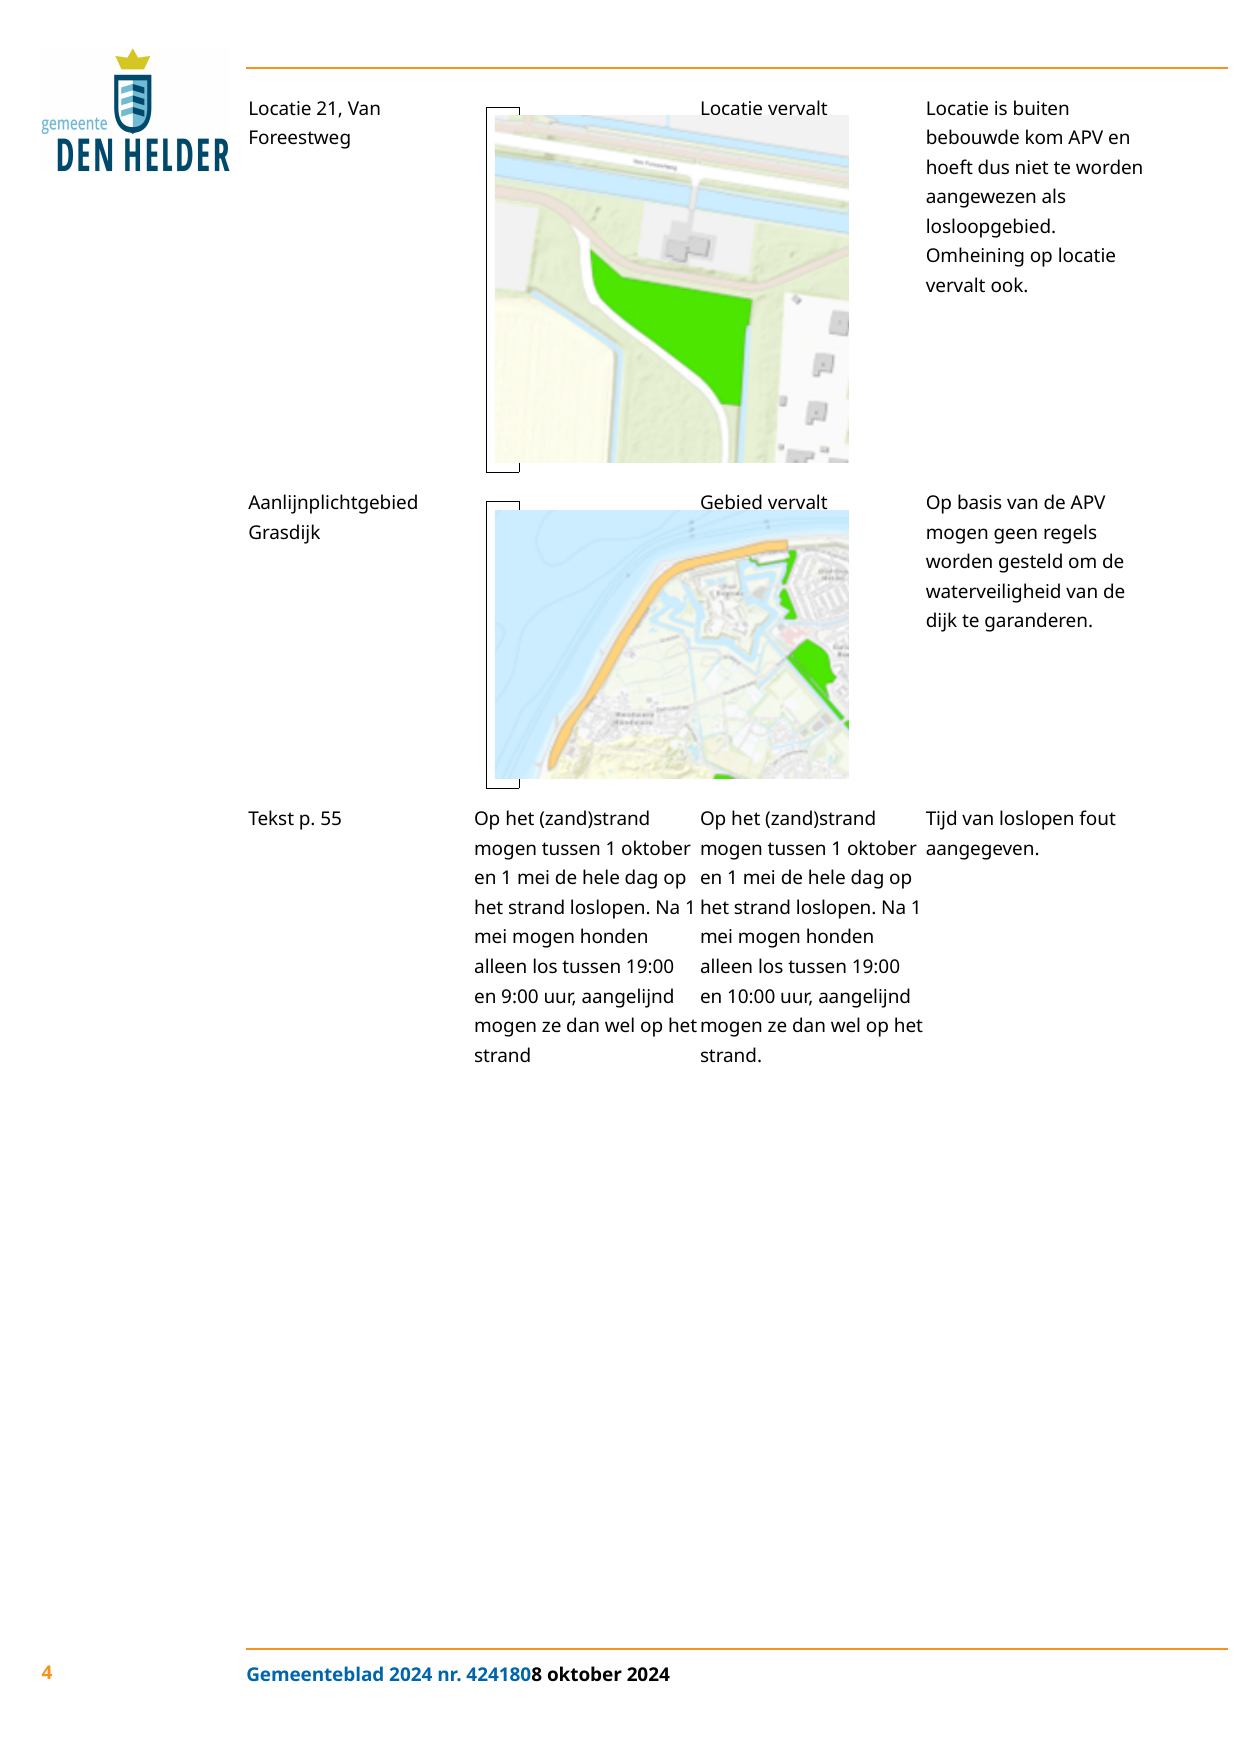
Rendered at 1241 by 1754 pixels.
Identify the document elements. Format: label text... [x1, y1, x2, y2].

table_cell [487, 108, 519, 472]
table_cell Locatie 21, Van Foreestweg [248, 95, 474, 489]
picture [41, 47, 231, 172]
table_cell Op het (zand)strand mogen tussen 1 oktober en 1 mei de hele dag op het strand loslopen. Na 1 mei mogen honden alleen los tussen 19:00 en 9:00 uur, aangelijnd mogen ze dan wel op het strand [474, 805, 700, 1068]
picture [63, 144, 68, 165]
table_cell Op basis van de APV mogen geen regels worden gesteld om de waterveiligheid van de dijk te garanderen. [926, 489, 1152, 805]
table_cell [474, 95, 700, 489]
table_cell [474, 489, 700, 805]
picture [100, 154, 106, 172]
picture [220, 160, 224, 172]
table_cell Tekst p. 55 [248, 805, 474, 1068]
table_cell Locatie vervalt [700, 95, 926, 489]
table_cell Gebied vervalt [700, 489, 926, 805]
table_cell Aanlijnplichtgebied Grasdijk [248, 489, 474, 805]
picture [130, 157, 135, 172]
table_cell Tijd van loslopen fout aangegeven. [926, 805, 1152, 1068]
table_cell Locatie is buiten bebouwde kom APV en hoeft dus niet te worden aangewezen als losloopgebied. Omheining op locatie vervalt ook. [926, 95, 1152, 489]
picture [182, 144, 187, 165]
picture [494, 115, 849, 463]
table_cell Op het (zand)strand mogen tussen 1 oktober en 1 mei de hele dag op het strand loslopen. Na 1 mei mogen honden alleen los tussen 19:00 en 10:00 uur, aangelijnd mogen ze dan wel op het strand. [700, 805, 926, 1068]
picture [494, 510, 849, 779]
table_cell [487, 502, 519, 788]
